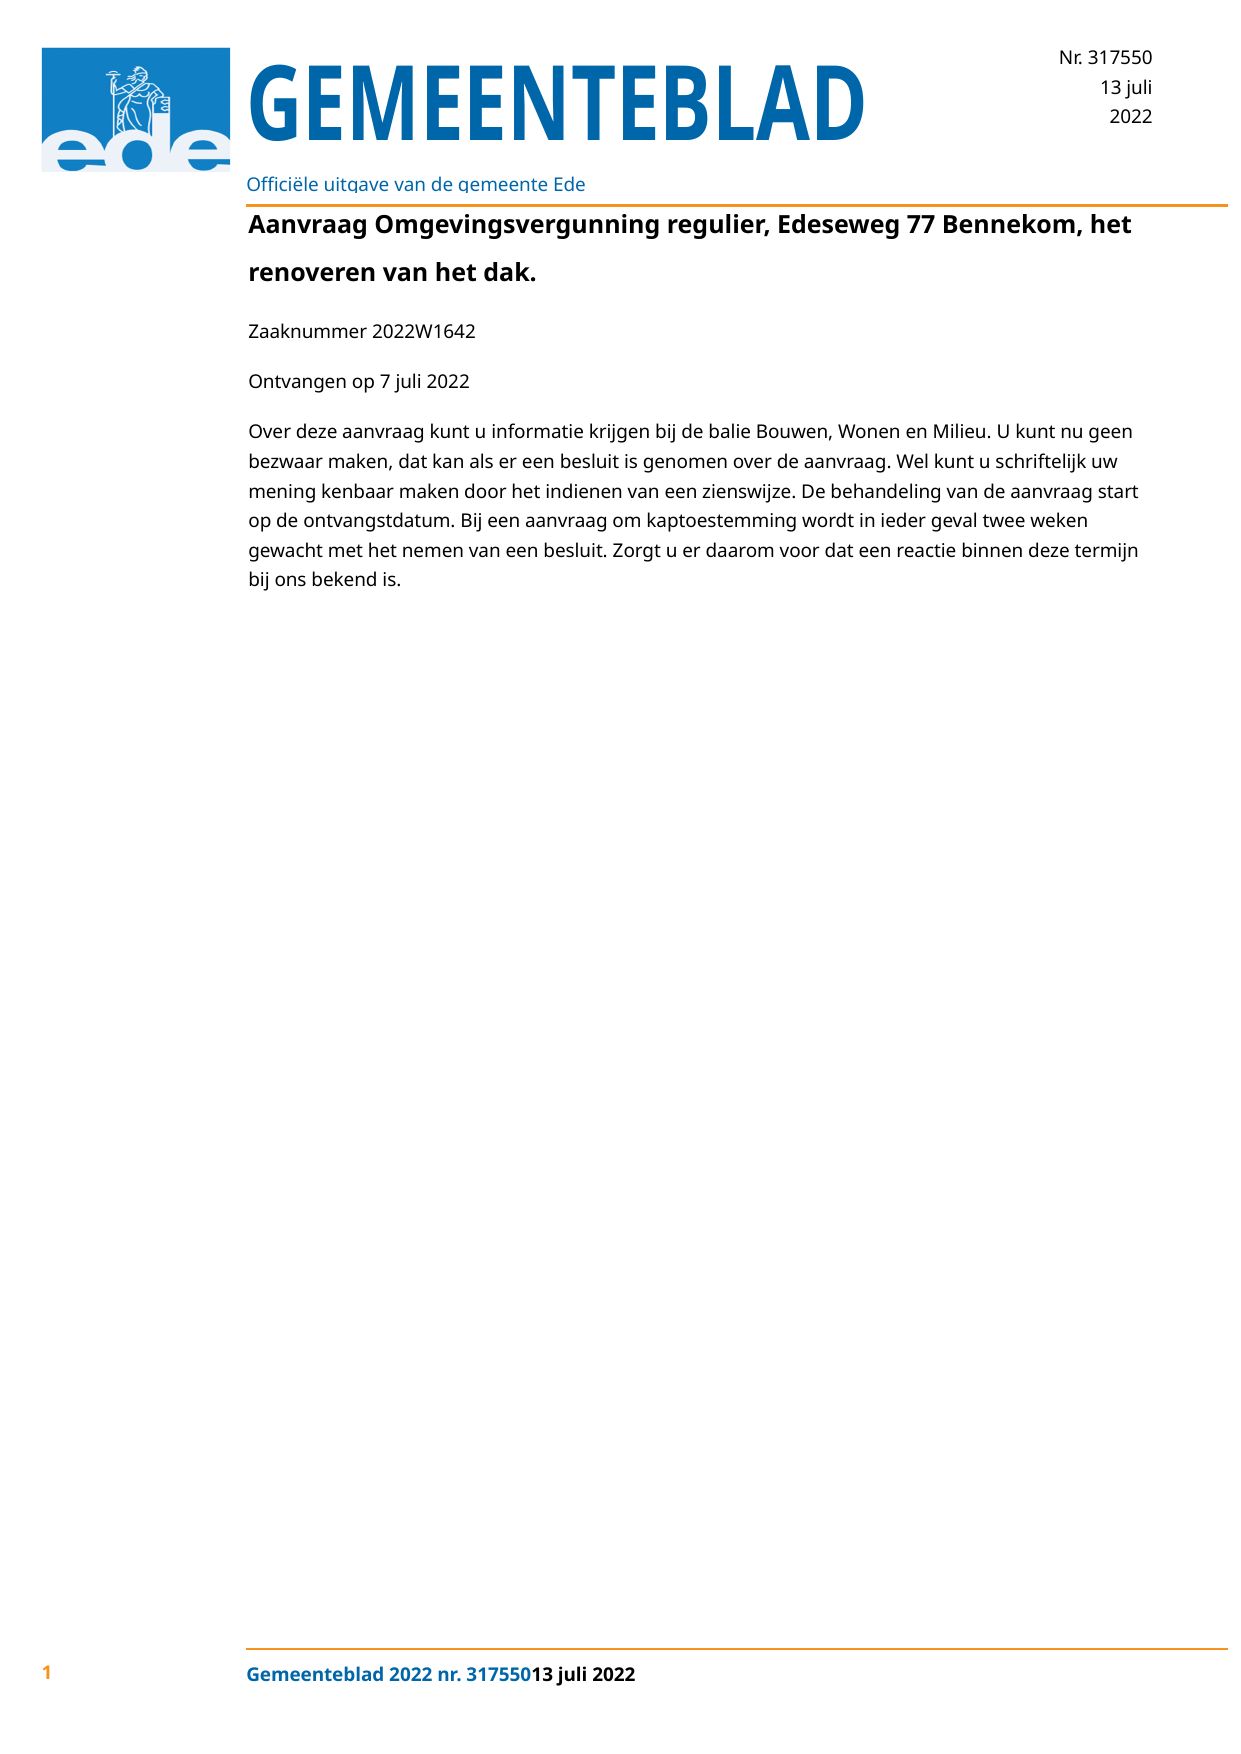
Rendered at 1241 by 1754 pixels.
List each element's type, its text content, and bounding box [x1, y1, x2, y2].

text Over deze aanvraag kunt u informatie krijgen bij de balie Bouwen, Wonen en Milieu. U kunt nu geen bezwaar maken, dat kan als er een besluit is genomen over de aanvraag. Wel kunt u schriftelijk uw mening kenbaar maken door het indienen van een zienswijze. De behandeling van de aanvraag start op de ontvangstdatum. Bij een aanvraag om kaptoestemming wordt in ieder geval twee weken gewacht met het nemen van een besluit. Zorgt u er daarom voor dat een reactie binnen deze termijn bij ons bekend is. [248, 419, 1152, 592]
text Ontvangen op 7 juli 2022 [248, 368, 1152, 394]
text Aanvraag Omgevingsvergunning regulier, Edeseweg 77 Bennekom, het renoveren van het dak. [248, 207, 1152, 288]
picture [41, 47, 231, 172]
text Zaaknummer 2022W1642 [248, 318, 1152, 344]
